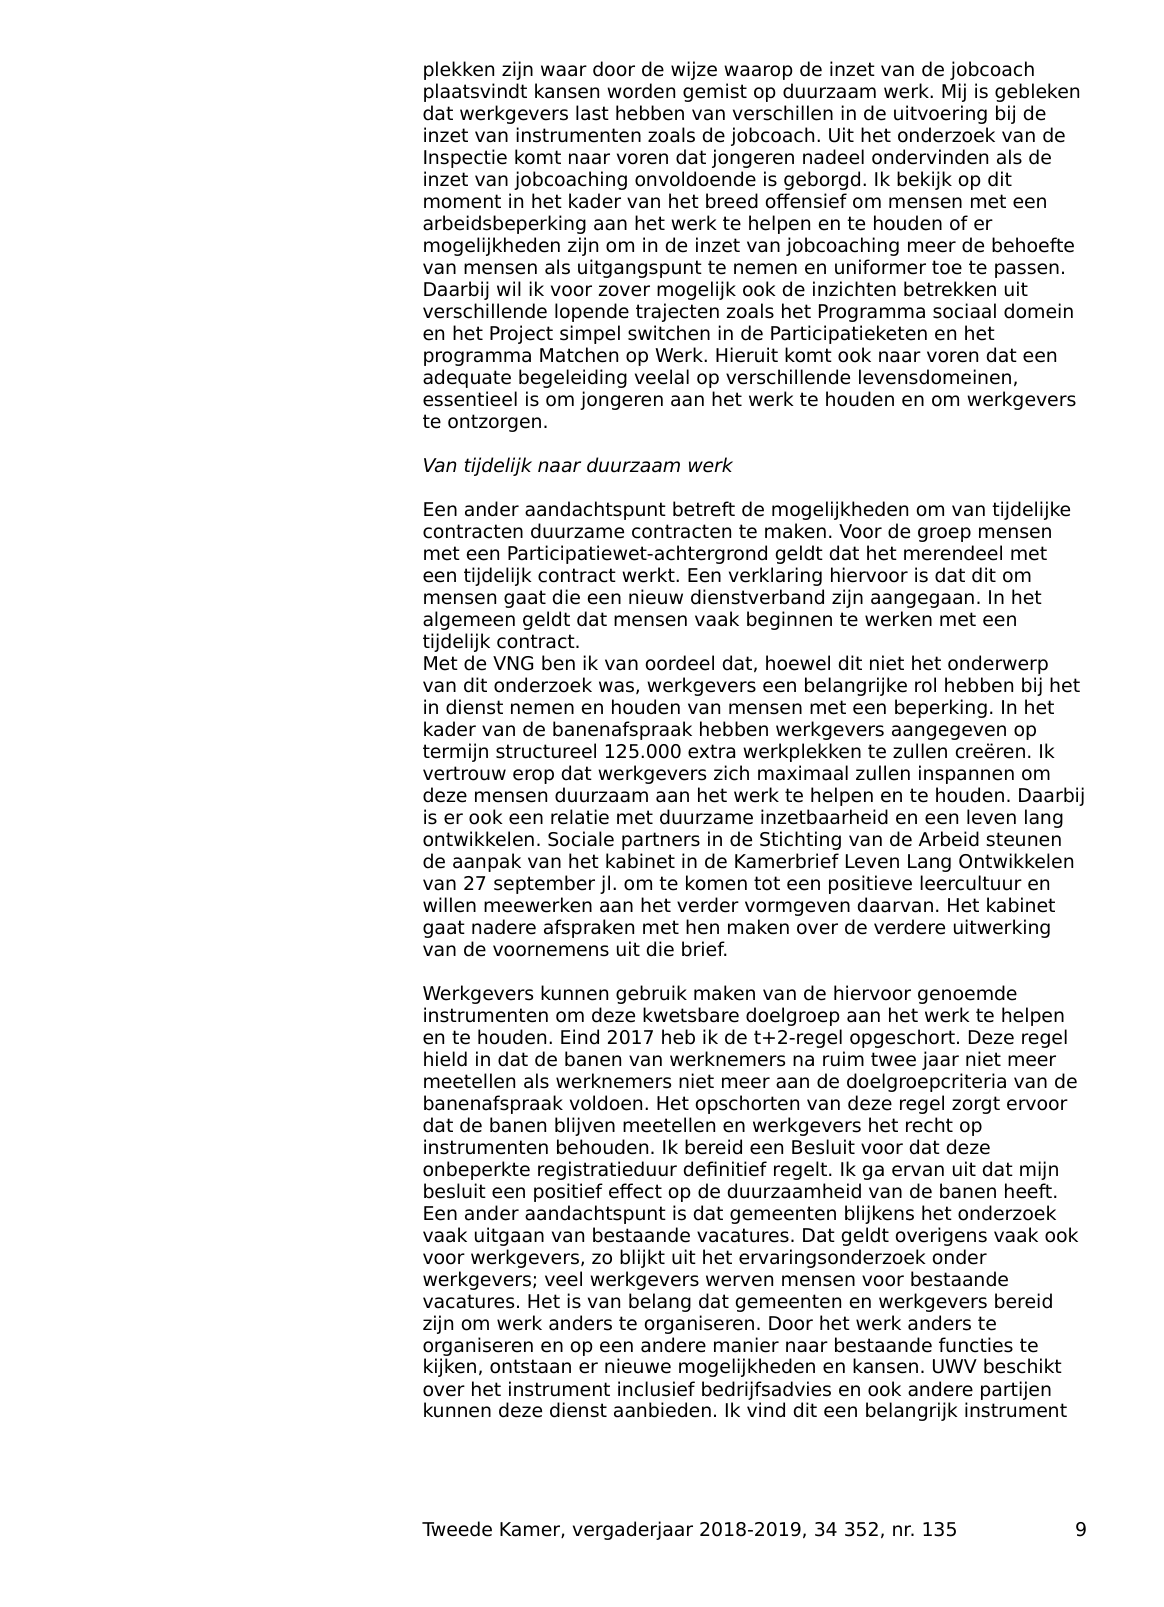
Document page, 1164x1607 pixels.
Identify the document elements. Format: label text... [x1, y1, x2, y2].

text Een ander aandachtspunt betreft de mogelijkheden om van tijdelijke contracten duurzame contracten te maken. Voor de groep mensen met een Participatiewet-achtergrond geldt dat het merendeel met een tijdelijk contract werkt. Een verklaring hiervoor is dat dit om mensen gaat die een nieuw dienstverband zijn aangegaan. In het algemeen geldt dat mensen vaak beginnen te werken met een tijdelijk contract. [422, 499, 1087, 653]
subtitle Van tijdelijk naar duurzaam werk [422, 455, 1087, 477]
text Werkgevers kunnen gebruik maken van de hiervoor genoemde instrumenten om deze kwetsbare doelgroep aan het werk te helpen en te houden. Eind 2017 heb ik de t+2-regel opgeschort. Deze regel hield in dat de banen van werknemers na ruim twee jaar niet meer meetellen als werknemers niet meer aan de doelgroepcriteria van de banenafspraak voldoen. Het opschorten van deze regel zorgt ervoor dat de banen blijven meetellen en werkgevers het recht op instrumenten behouden. Ik bereid een Besluit voor dat deze onbeperkte registratieduur definitief regelt. Ik ga ervan uit dat mijn besluit een positief effect op de duurzaamheid van de banen heeft. [422, 983, 1087, 1203]
text Een ander aandachtspunt is dat gemeenten blijkens het onderzoek vaak uitgaan van bestaande vacatures. Dat geldt overigens vaak ook voor werkgevers, zo blijkt uit het ervaringsonderzoek onder werkgevers; veel werkgevers werven mensen voor bestaande vacatures. Het is van belang dat gemeenten en werkgevers bereid zijn om werk anders te organiseren. Door het werk anders te organiseren en op een andere manier naar bestaande functies te kijken, ontstaan er nieuwe mogelijkheden en kansen. UWV beschikt over het instrument inclusief bedrijfsadvies en ook andere partijen kunnen deze dienst aanbieden. Ik vind dit een belangrijk instrument [422, 1203, 1087, 1422]
text Met de VNG ben ik van oordeel dat, hoewel dit niet het onderwerp van dit onderzoek was, werkgevers een belangrijke rol hebben bij het in dienst nemen en houden van mensen met een beperking. In het kader van de banenafspraak hebben werkgevers aangegeven op termijn structureel 125.000 extra werkplekken te zullen creëren. Ik vertrouw erop dat werkgevers zich maximaal zullen inspannen om deze mensen duurzaam aan het werk te helpen en te houden. Daarbij is er ook een relatie met duurzame inzetbaarheid en een leven lang ontwikkelen. Sociale partners in de Stichting van de Arbeid steunen de aanpak van het kabinet in de Kamerbrief Leven Lang Ontwikkelen van 27 september jl. om te komen tot een positieve leercultuur en willen meewerken aan het verder vormgeven daarvan. Het kabinet gaat nadere afspraken met hen maken over de verdere uitwerking van de voornemens uit die brief. [422, 653, 1087, 961]
text plekken zijn waar door de wijze waarop de inzet van de jobcoach plaatsvindt kansen worden gemist op duurzaam werk. Mij is gebleken dat werkgevers last hebben van verschillen in de uitvoering bij de inzet van instrumenten zoals de jobcoach. Uit het onderzoek van de Inspectie komt naar voren dat jongeren nadeel ondervinden als de inzet van jobcoaching onvoldoende is geborgd. Ik bekijk op dit moment in het kader van het breed offensief om mensen met een arbeidsbeperking aan het werk te helpen en te houden of er mogelijkheden zijn om in de inzet van jobcoaching meer de behoefte van mensen als uitgangspunt te nemen en uniformer toe te passen. Daarbij wil ik voor zover mogelijk ook de inzichten betrekken uit verschillende lopende trajecten zoals het Programma sociaal domein en het Project simpel switchen in de Participatieketen en het programma Matchen op Werk. Hieruit komt ook naar voren dat een adequate begeleiding veelal op verschillende levensdomeinen, essentieel is om jongeren aan het werk te houden en om werkgevers te ontzorgen. [422, 59, 1087, 433]
